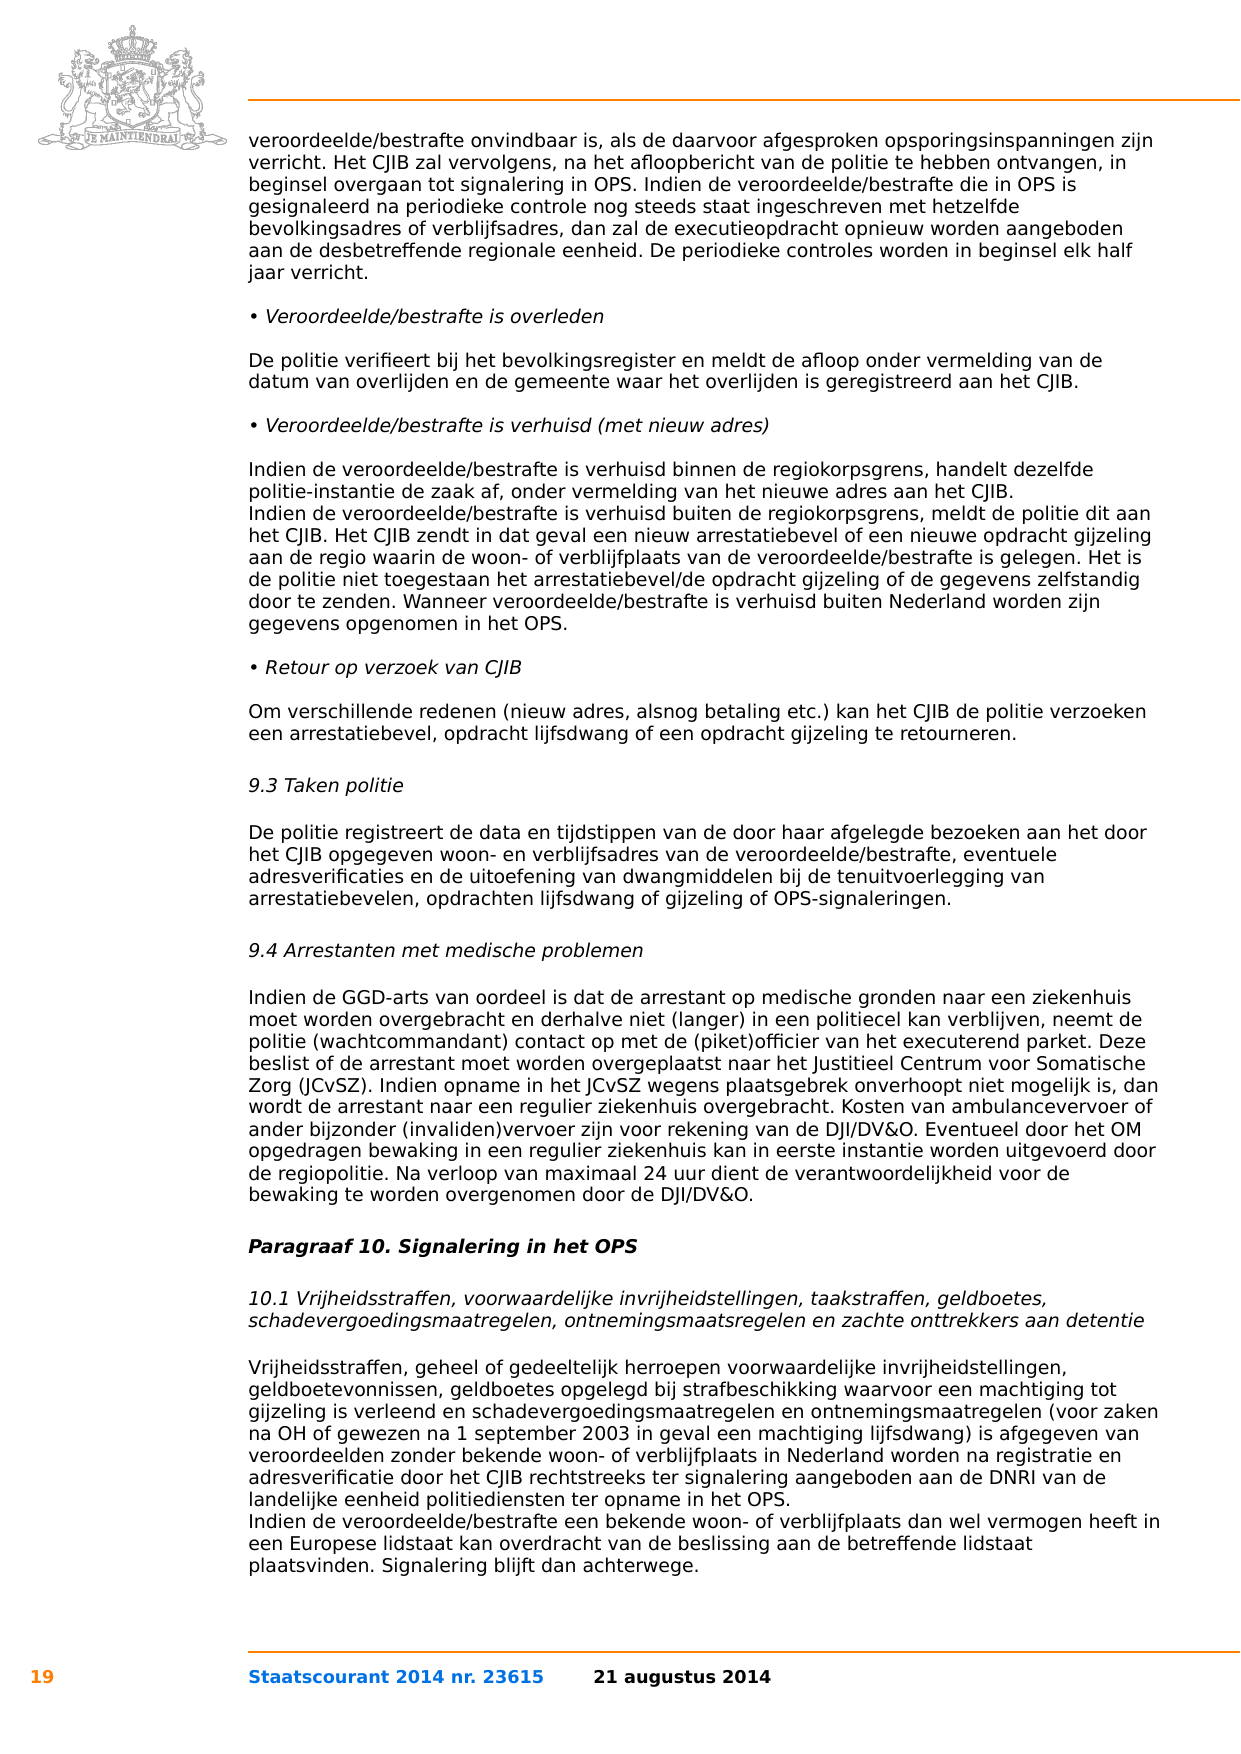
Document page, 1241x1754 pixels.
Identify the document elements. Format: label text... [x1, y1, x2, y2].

picture [38, 25, 227, 150]
text veroordeelde/bestrafte onvindbaar is, als de daarvoor afgesproken opsporingsinspanningen zijn verricht. Het CJIB zal vervolgens, na het afloopbericht van de politie te hebben ontvangen, in beginsel overgaan tot signalering in OPS. Indien de veroordeelde/bestrafte die in OPS is gesignaleerd na periodieke controle nog steeds staat ingeschreven met hetzelfde bevolkingsadres of verblijfsadres, dan zal de executieopdracht opnieuw worden aangeboden aan de desbetreffende regionale eenheid. De periodieke controles worden in beginsel elk half jaar verricht. [248, 130, 1163, 284]
subtitle • Veroordeelde/bestrafte is overleden [248, 306, 1163, 328]
text Om verschillende redenen (nieuw adres, alsnog betaling etc.) kan het CJIB de politie verzoeken een arrestatiebevel, opdracht lijfsdwang of een opdracht gijzeling te retourneren. [248, 701, 1163, 745]
text Indien de veroordeelde/bestrafte een bekende woon- of verblijfplaats dan wel vermogen heeft in een Europese lidstaat kan overdracht van de beslissing aan de betreffende lidstaat plaatsvinden. Signalering blijft dan achterwege. [248, 1511, 1163, 1577]
text De politie registreert de data en tijdstippen van de door haar afgelegde bezoeken aan het door het CJIB opgegeven woon- en verblijfsadres van de veroordeelde/bestrafte, eventuele adresverificaties en de uitoefening van dwangmiddelen bij de tenuitvoerlegging van arrestatiebevelen, opdrachten lijfsdwang of gijzeling of OPS-signaleringen. [248, 822, 1163, 909]
text Vrijheidsstraffen, geheel of gedeeltelijk herroepen voorwaardelijke invrijheidstellingen, geldboetevonnissen, geldboetes opgelegd bij strafbeschikking waarvoor een machtiging tot gijzeling is verleend en schadevergoedingsmaatregelen en ontnemingsmaatregelen (voor zaken na OH of gewezen na 1 september 2003 in geval een machtiging lijfsdwang) is afgegeven van veroordeelden zonder bekende woon- of verblijfplaats in Nederland worden na registratie en adresverificatie door het CJIB rechtstreeks ter signalering aangeboden aan de DNRI van de landelijke eenheid politiediensten ter opname in het OPS. [248, 1357, 1163, 1511]
text Indien de GGD-arts van oordeel is dat de arrestant op medische gronden naar een ziekenhuis moet worden overgebracht en derhalve niet (langer) in een politiecel kan verblijven, neemt de politie (wachtcommandant) contact op met de (piket)officier van het executerend parket. Deze beslist of de arrestant moet worden overgeplaatst naar het Justitieel Centrum voor Somatische Zorg (JCvSZ). Indien opname in het JCvSZ wegens plaatsgebrek onverhoopt niet mogelijk is, dan wordt de arrestant naar een regulier ziekenhuis overgebracht. Kosten van ambulancevervoer of ander bijzonder (invaliden)vervoer zijn voor rekening van de DJI/DV&O. Eventueel door het OM opgedragen bewaking in een regulier ziekenhuis kan in eerste instantie worden uitgevoerd door de regiopolitie. Na verloop van maximaal 24 uur dient de verantwoordelijkheid voor de bewaking te worden overgenomen door de DJI/DV&O. [248, 987, 1163, 1206]
text De politie verifieert bij het bevolkingsregister en meldt de afloop onder vermelding van de datum van overlijden en de gemeente waar het overlijden is geregistreerd aan het CJIB. [248, 349, 1163, 393]
subtitle Paragraaf 10. Signalering in het OPS [248, 1236, 1163, 1258]
subtitle 9.3 Taken politie [248, 775, 1163, 797]
text Indien de veroordeelde/bestrafte is verhuisd buiten de regiokorpsgrens, meldt de politie dit aan het CJIB. Het CJIB zendt in dat geval een nieuw arrestatiebevel of een nieuwe opdracht gijzeling aan de regio waarin de woon- of verblijfplaats van de veroordeelde/bestrafte is gelegen. Het is de politie niet toegestaan het arrestatiebevel/de opdracht gijzeling of de gegevens zelfstandig door te zenden. Wanneer veroordeelde/bestrafte is verhuisd buiten Nederland worden zijn gegevens opgenomen in het OPS. [248, 503, 1163, 635]
subtitle • Veroordeelde/bestrafte is verhuisd (met nieuw adres) [248, 415, 1163, 437]
subtitle • Retour op verzoek van CJIB [248, 657, 1163, 679]
subtitle 9.4 Arrestanten met medische problemen [248, 939, 1163, 962]
subtitle 10.1 Vrijheidsstraffen, voorwaardelijke invrijheidstellingen, taakstraffen, geldboetes, schadevergoedingsmaatregelen, ontnemingsmaatsregelen en zachte onttrekkers aan detentie [248, 1288, 1163, 1332]
text Indien de veroordeelde/bestrafte is verhuisd binnen de regiokorpsgrens, handelt dezelfde politie-instantie de zaak af, onder vermelding van het nieuwe adres aan het CJIB. [248, 459, 1163, 503]
